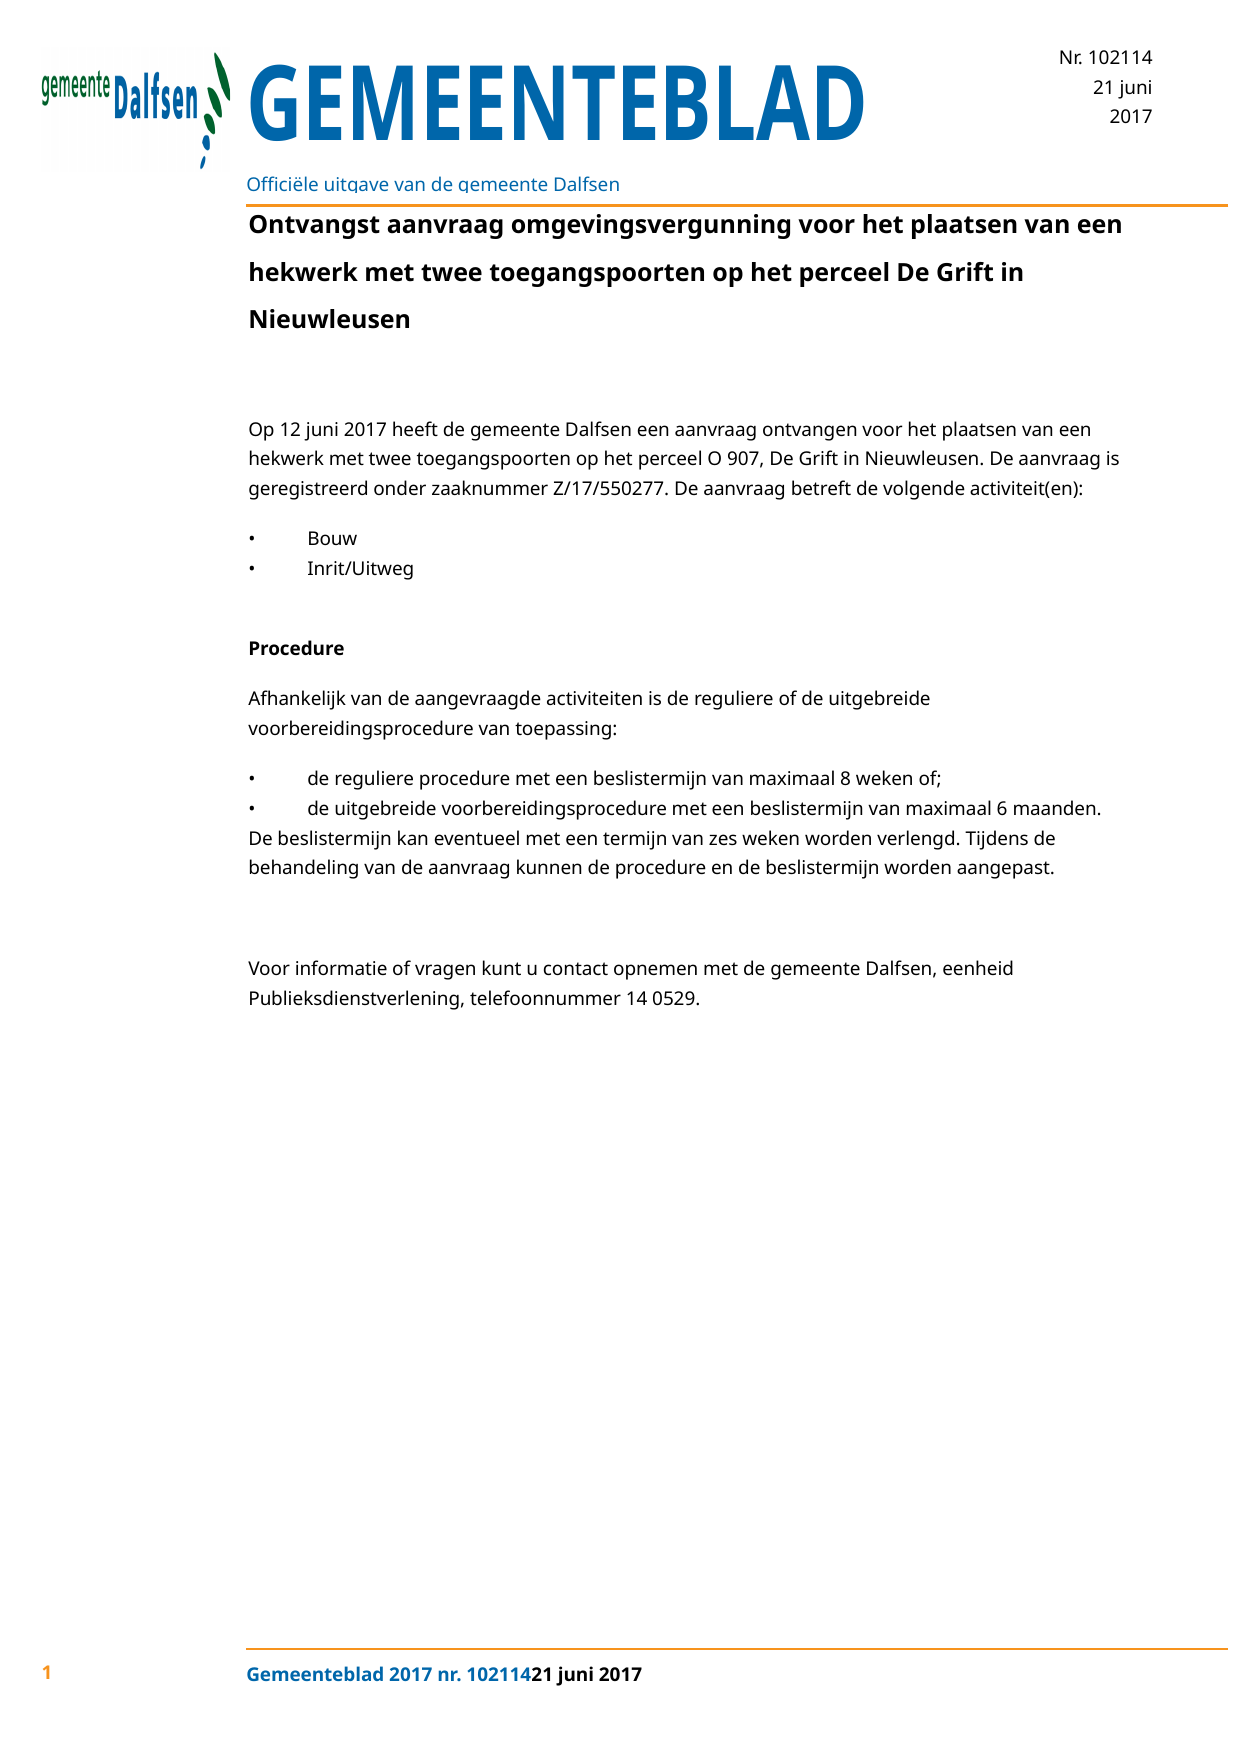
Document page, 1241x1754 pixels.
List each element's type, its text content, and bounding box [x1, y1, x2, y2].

text Afhankelijk van de aangevraagde activiteiten is de reguliere of de uitgebreide voorbereidingsprocedure van toepassing: [248, 686, 1152, 741]
list de reguliere procedure met een beslistermijn van maximaal 8 weken of; [248, 766, 1152, 791]
text Op 12 juni 2017 heeft de gemeente Dalfsen een aanvraag ontvangen voor het plaatsen van een hekwerk met twee toegangspoorten op het perceel O 907, De Grift in Nieuwleusen. De aanvraag is geregistreerd onder zaaknummer Z/17/550277. De aanvraag betreft de volgende activiteit(en): [248, 416, 1152, 501]
list de uitgebreide voorbereidingsprocedure met een beslistermijn van maximaal 6 maanden. [248, 795, 1152, 821]
picture [41, 47, 231, 172]
list Bouw [248, 526, 1152, 551]
text Ontvangst aanvraag omgevingsvergunning voor het plaatsen van een hekwerk met twee toegangspoorten op het perceel De Grift in Nieuwleusen [248, 207, 1152, 336]
list Inrit/Uitweg [248, 555, 1152, 581]
text Voor informatie of vragen kunt u contact opnemen met de gemeente Dalfsen, eenheid Publieksdienstverlening, telefoonnummer 14 0529. [248, 955, 1152, 1010]
text De beslistermijn kan eventueel met een termijn van zes weken worden verlengd. Tijdens de behandeling van de aanvraag kunnen de procedure en de beslistermijn worden aangepast. [248, 825, 1152, 880]
text Procedure [248, 635, 1152, 661]
